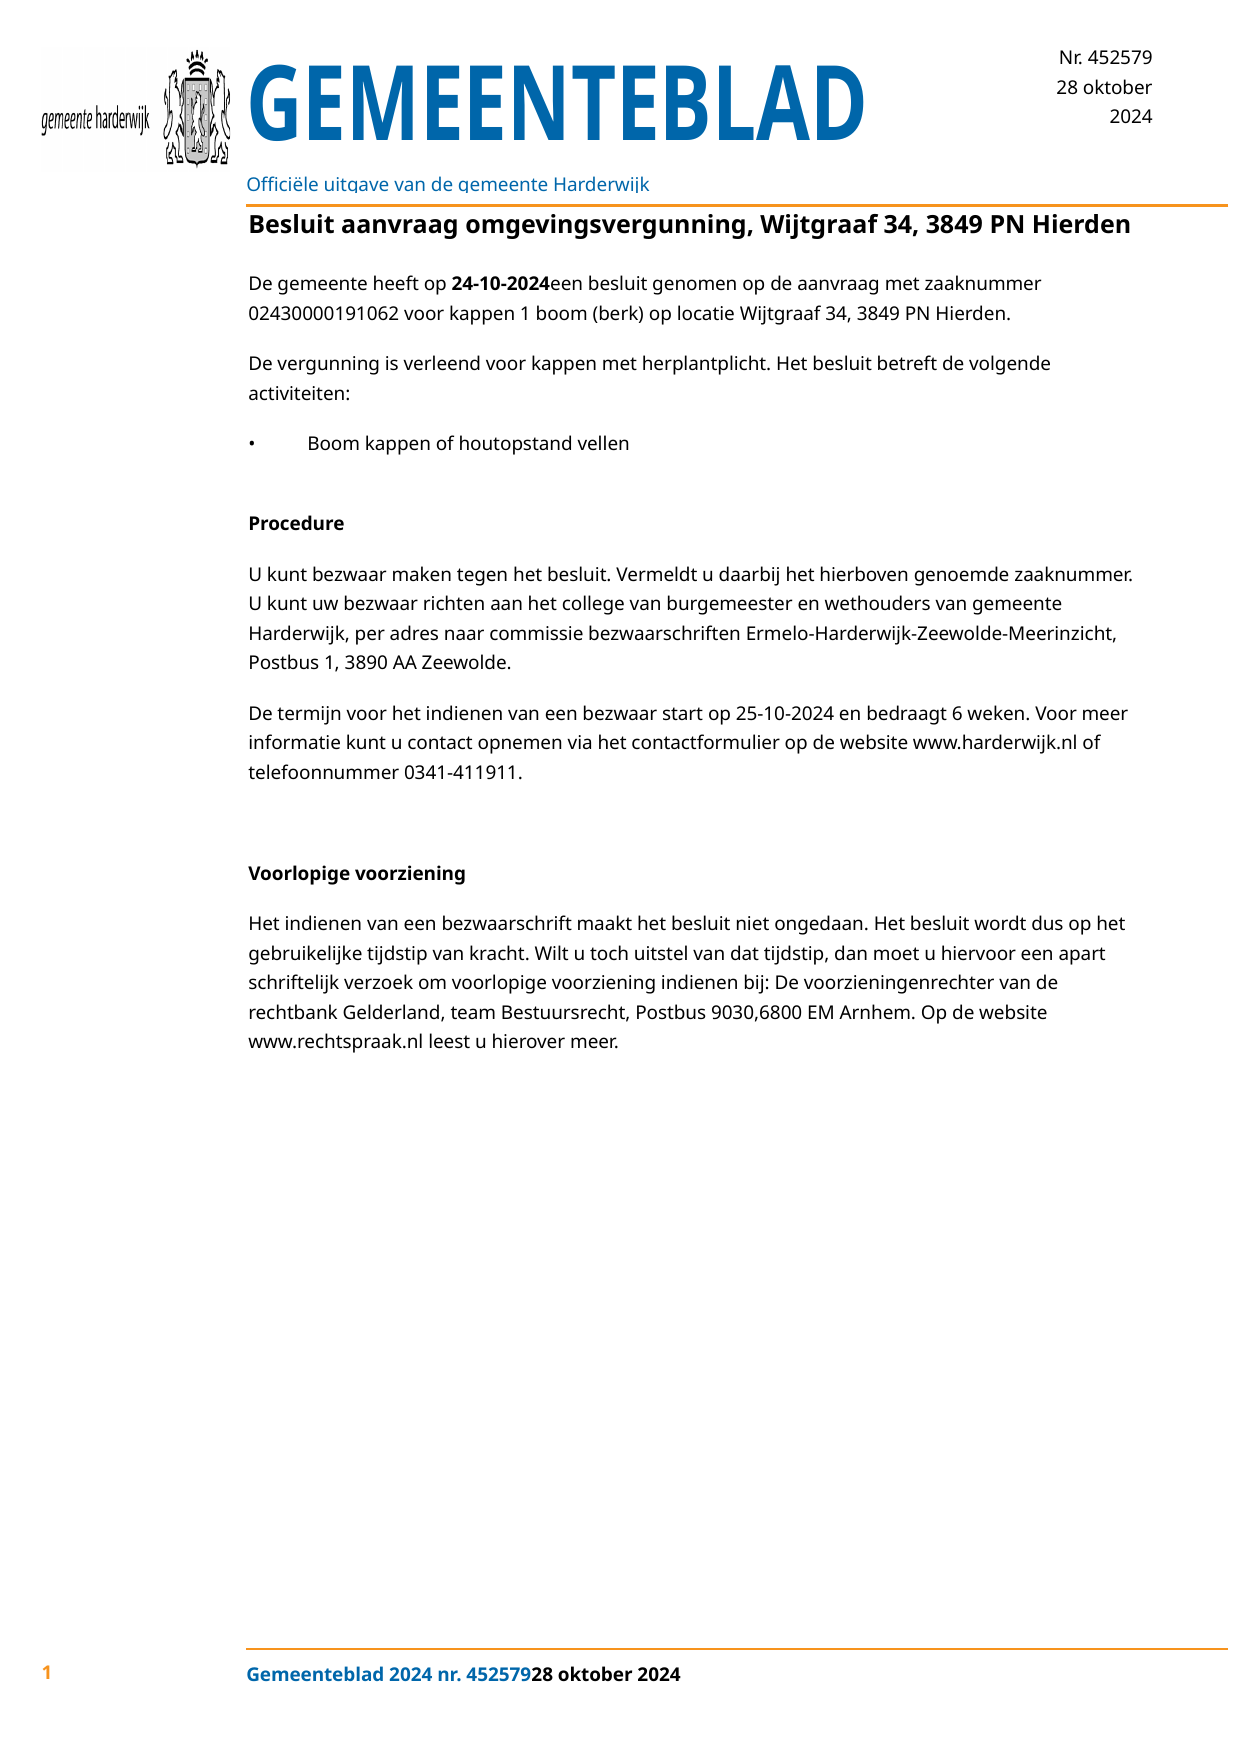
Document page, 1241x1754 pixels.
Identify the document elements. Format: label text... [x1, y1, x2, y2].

text U kunt bezwaar maken tegen het besluit. Vermeldt u daarbij het hierboven genoemde zaaknummer. U kunt uw bezwaar richten aan het college van burgemeester en wethouders van gemeente Harderwijk, per adres naar commissie bezwaarschriften Ermelo-Harderwijk-Zeewolde-Meerinzicht, Postbus 1, 3890 AA Zeewolde. [248, 561, 1152, 675]
text De gemeente heeft op 24-10-2024een besluit genomen op de aanvraag met zaaknummer 02430000191062 voor kappen 1 boom (berk) op locatie Wijtgraaf 34, 3849 PN Hierden. [248, 270, 1152, 326]
picture [41, 47, 231, 172]
text Voorlopige voorziening [248, 860, 1152, 886]
list Boom kappen of houtopstand vellen [248, 430, 1152, 456]
text De termijn voor het indienen van een bezwaar start op 25-10-2024 en bedraagt 6 weken. Voor meer informatie kunt u contact opnemen via het contactformulier op de website www.harderwijk.nl of telefoonnummer 0341-411911. [248, 700, 1152, 785]
text De vergunning is verleend voor kappen met herplantplicht. Het besluit betreft de volgende activiteiten: [248, 350, 1152, 406]
text Besluit aanvraag omgevingsvergunning, Wijtgraaf 34, 3849 PN Hierden [248, 207, 1152, 241]
text Het indienen van een bezwaarschrift maakt het besluit niet ongedaan. Het besluit wordt dus op het gebruikelijke tijdstip van kracht. Wilt u toch uitstel van dat tijdstip, dan moet u hiervoor een apart schriftelijk verzoek om voorlopige voorziening indienen bij: De voorzieningenrechter van de rechtbank Gelderland, team Bestuursrecht, Postbus 9030,6800 EM Arnhem. Op de website www.rechtspraak.nl leest u hierover meer. [248, 910, 1152, 1054]
text Procedure [248, 510, 1152, 536]
